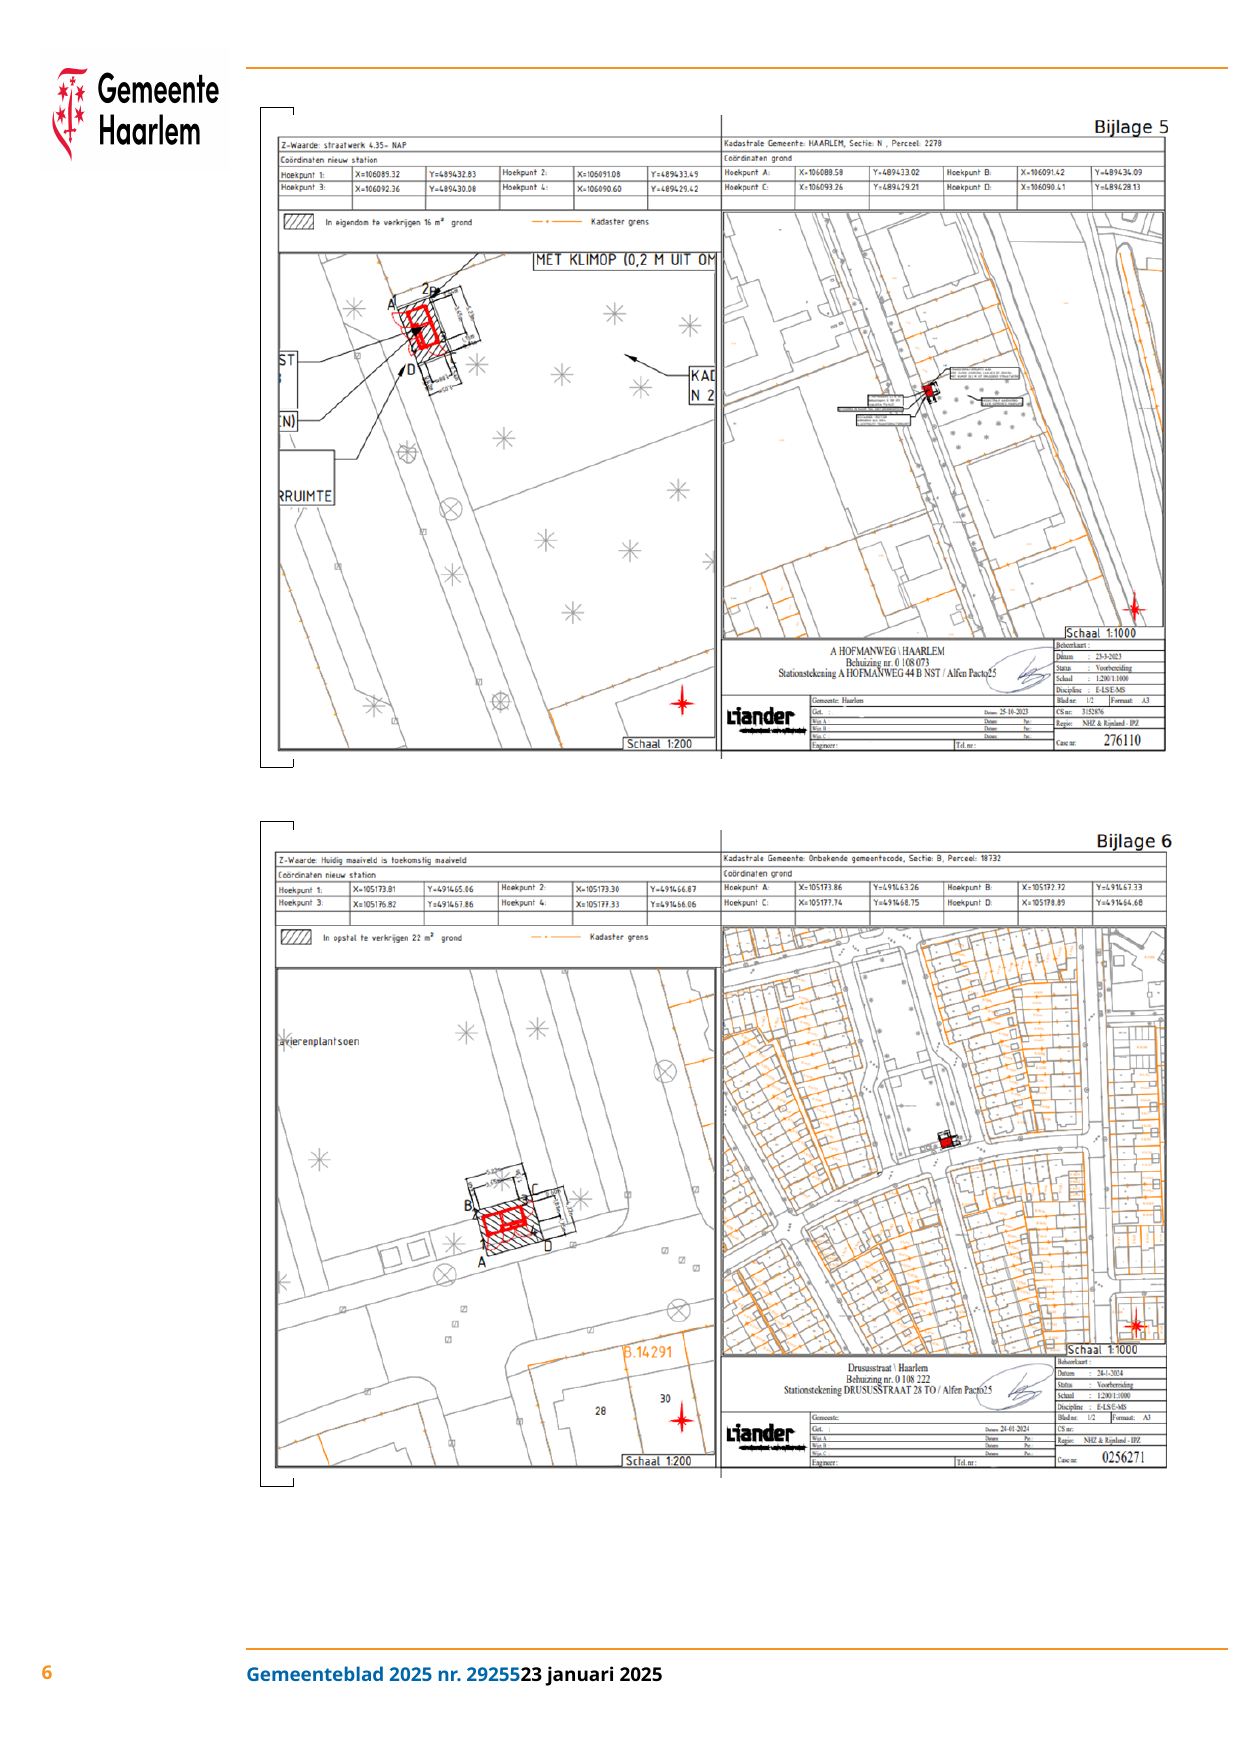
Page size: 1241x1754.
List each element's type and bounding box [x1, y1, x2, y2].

picture [41, 47, 231, 172]
picture [268, 115, 1173, 759]
picture [268, 830, 1173, 1478]
